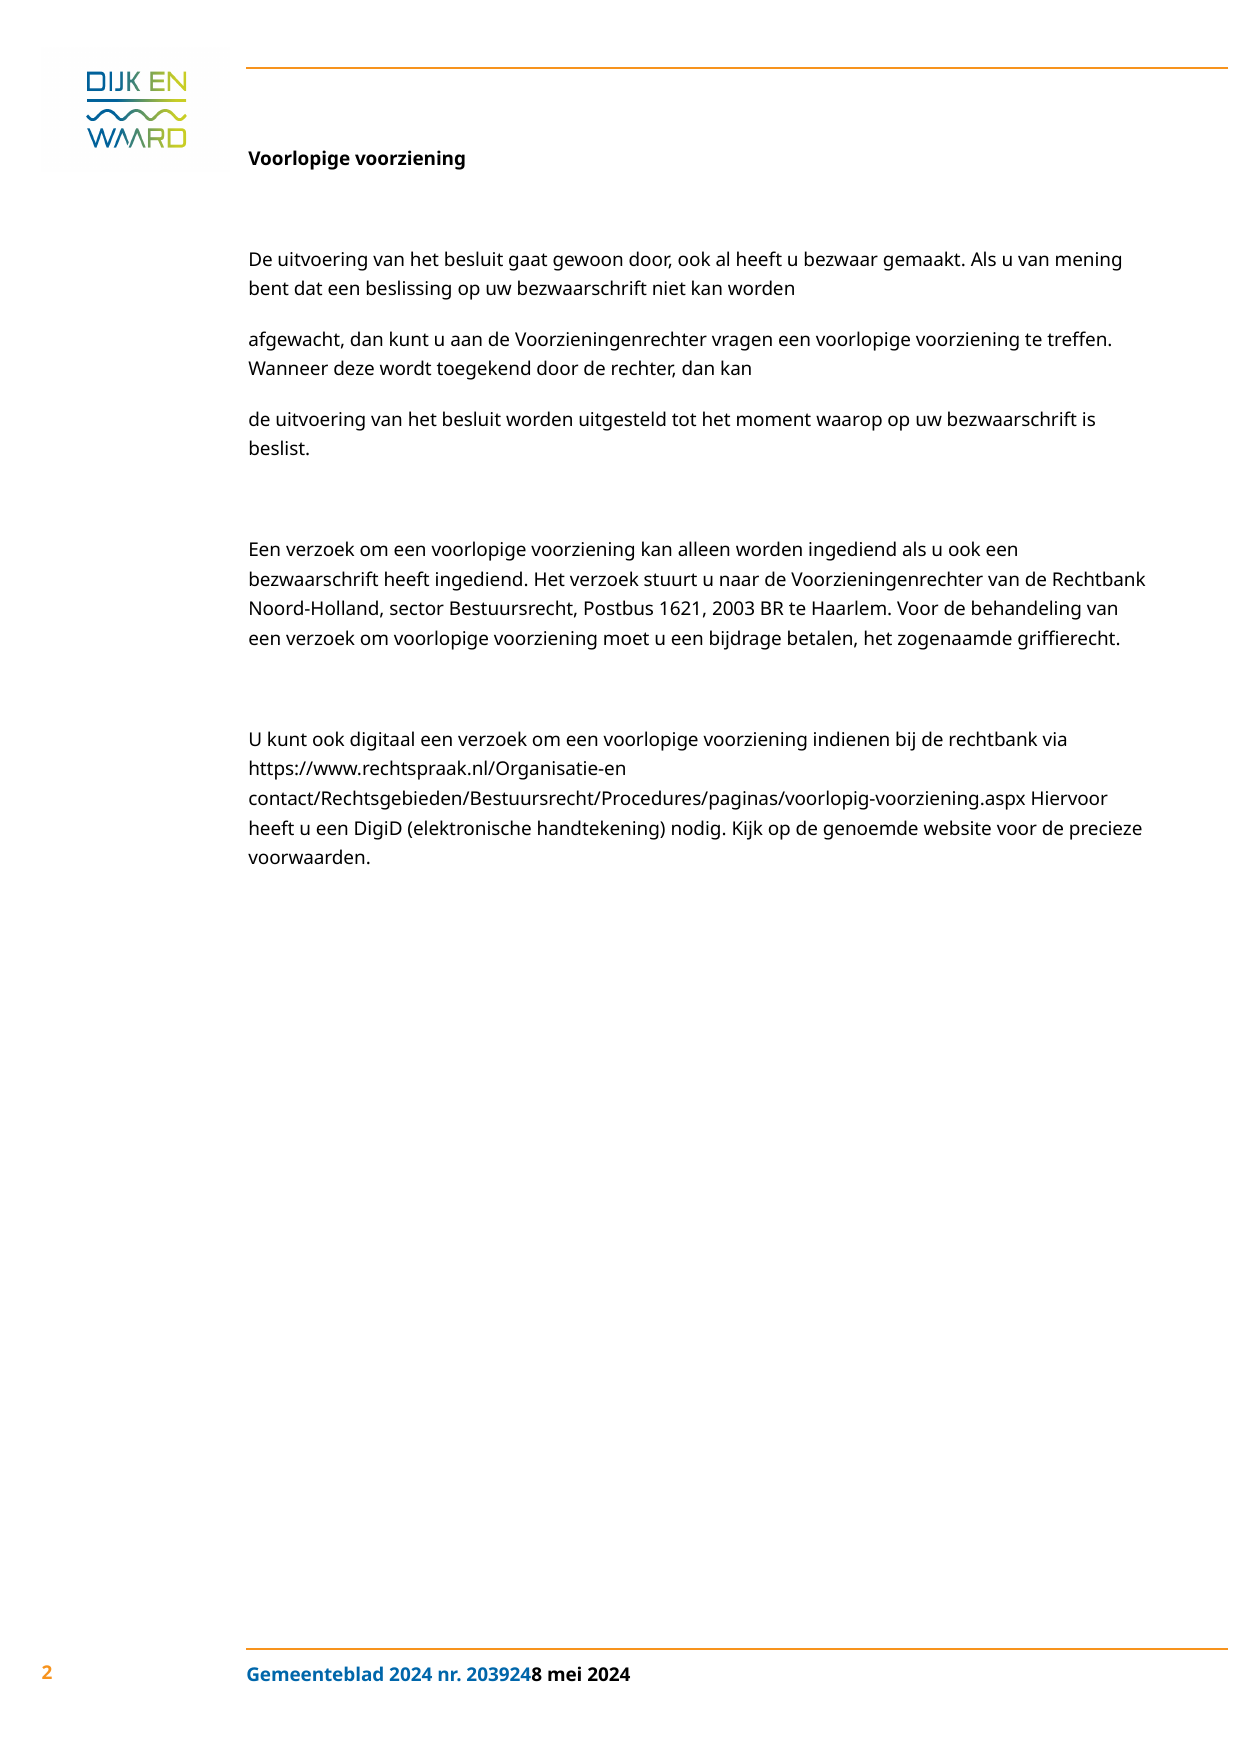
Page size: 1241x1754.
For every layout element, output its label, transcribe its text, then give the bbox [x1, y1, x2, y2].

picture [41, 47, 231, 172]
text afgewacht, dan kunt u aan de Voorzieningenrechter vragen een voorlopige voorziening te treffen. Wanneer deze wordt toegekend door de rechter, dan kan [248, 326, 1152, 381]
text U kunt ook digitaal een verzoek om een voorlopige voorziening indienen bij de rechtbank via https://www.rechtspraak.nl/Organisatie-en contact/Rechtsgebieden/Bestuursrecht/Procedures/paginas/voorlopig-voorziening.aspx Hiervoor heeft u een DigiD (elektronische handtekening) nodig. Kijk op de genoemde website voor de precieze voorwaarden. [248, 726, 1152, 870]
text Voorlopige voorziening [248, 145, 1152, 171]
text Een verzoek om een voorlopige voorziening kan alleen worden ingediend als u ook een bezwaarschrift heeft ingediend. Het verzoek stuurt u naar de Voorzieningenrechter van de Rechtbank Noord-Holland, sector Bestuursrecht, Postbus 1621, 2003 BR te Haarlem. Voor de behandeling van een verzoek om voorlopige voorziening moet u een bijdrage betalen, het zogenaamde griffierecht. [248, 536, 1152, 651]
text De uitvoering van het besluit gaat gewoon door, ook al heeft u bezwaar gemaakt. Als u van mening bent dat een beslissing op uw bezwaarschrift niet kan worden [248, 246, 1152, 301]
text de uitvoering van het besluit worden uitgesteld tot het moment waarop op uw bezwaarschrift is beslist. [248, 406, 1152, 461]
